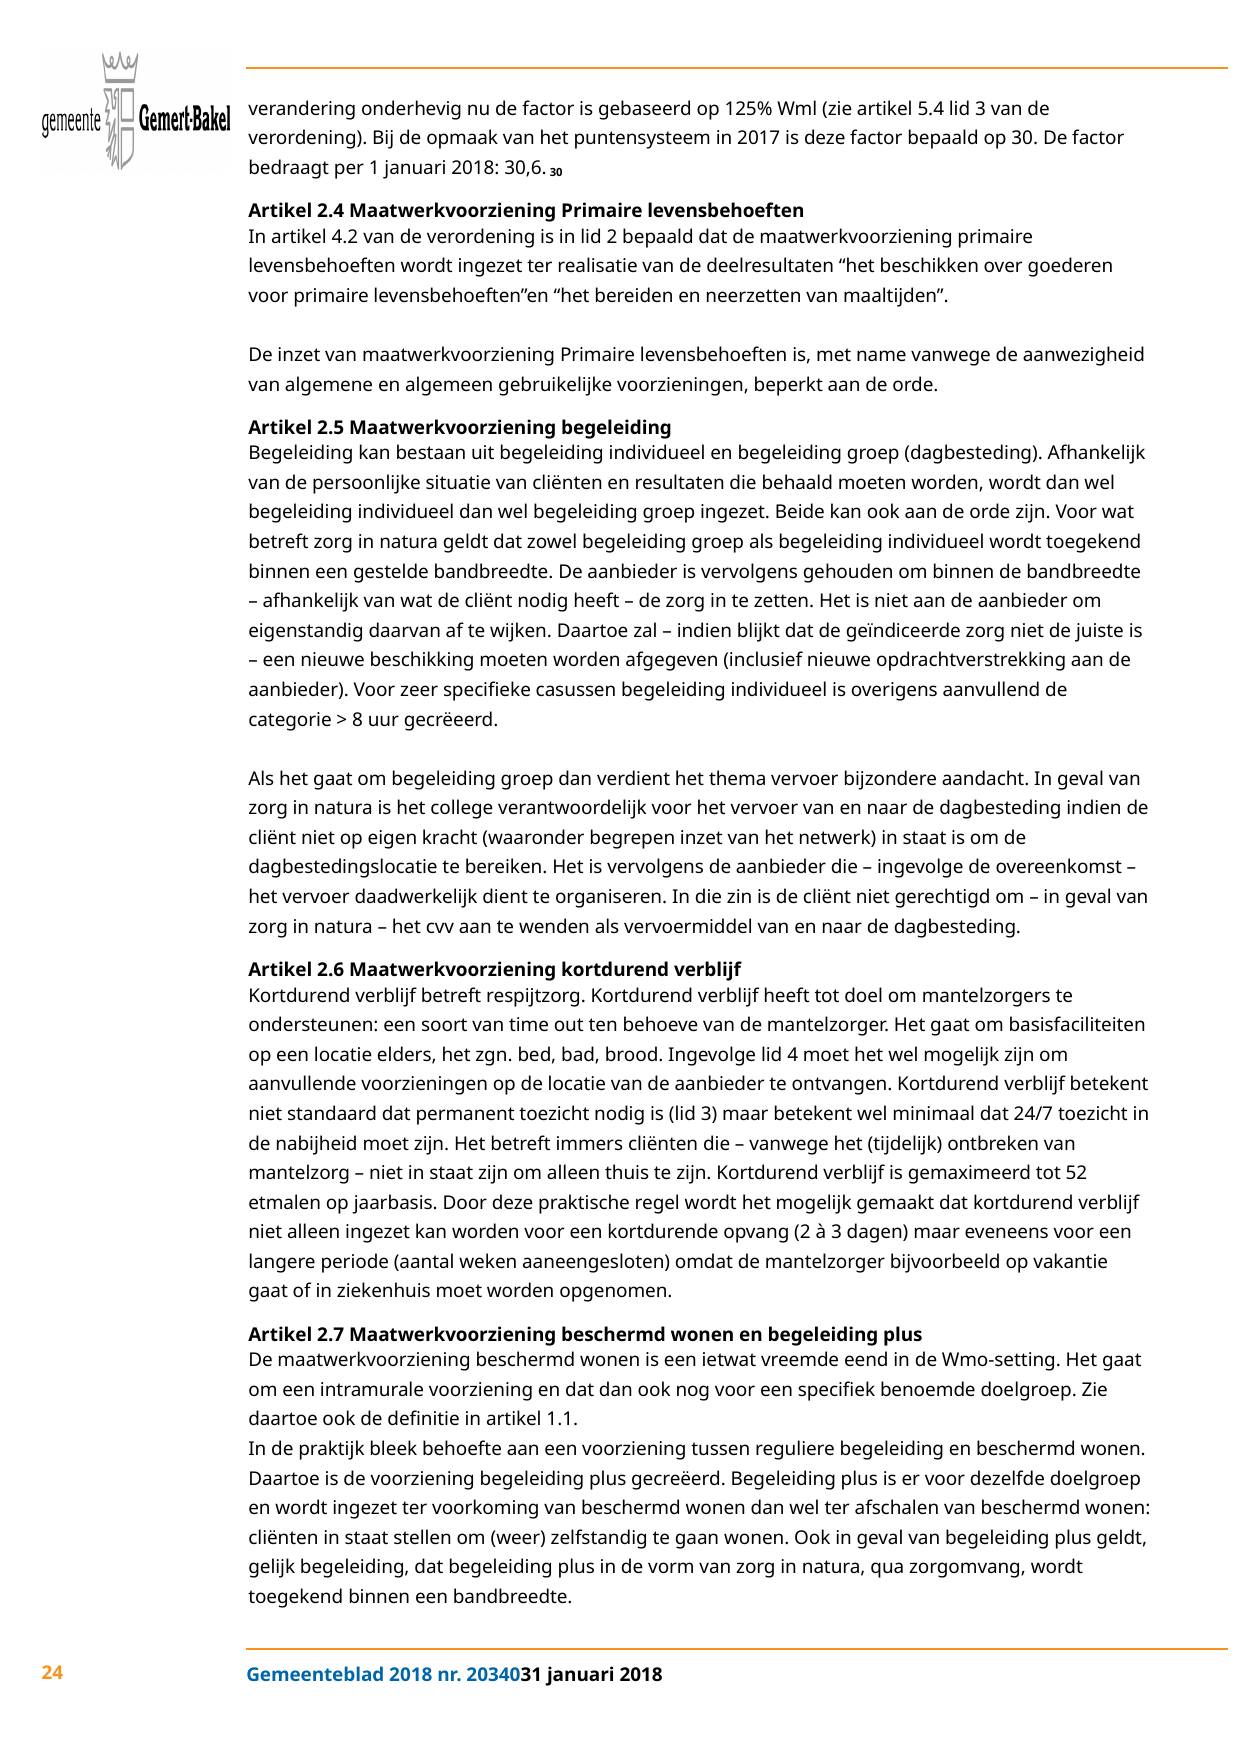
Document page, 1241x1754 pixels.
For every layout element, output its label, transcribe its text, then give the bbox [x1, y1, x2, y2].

text Artikel 2.5 Maatwerkvoorziening begeleiding [248, 414, 1152, 439]
text Begeleiding kan bestaan uit begeleiding individueel en begeleiding groep (dagbesteding). Afhankelijk van de persoonlijke situatie van cliënten en resultaten die behaald moeten worden, wordt dan wel begeleiding individueel dan wel begeleiding groep ingezet. Beide kan ook aan de orde zijn. Voor wat betreft zorg in natura geldt dat zowel begeleiding groep als begeleiding individueel wordt toegekend binnen een gestelde bandbreedte. De aanbieder is vervolgens gehouden om binnen de bandbreedte – afhankelijk van wat de cliënt nodig heeft – de zorg in te zetten. Het is niet aan de aanbieder om eigenstandig daarvan af te wijken. Daartoe zal – indien blijkt dat de geïndiceerde zorg niet de juiste is – een nieuwe beschikking moeten worden afgegeven (inclusief nieuwe opdrachtverstrekking aan de aanbieder). Voor zeer specifieke casussen begeleiding individueel is overigens aanvullend de categorie > 8 uur gecrëeerd. [248, 439, 1152, 732]
text verandering onderhevig nu de factor is gebaseerd op 125% Wml (zie artikel 5.4 lid 3 van de verordening). Bij de opmaak van het puntensysteem in 2017 is deze factor bepaald op 30. De factor bedraagt per 1 januari 2018: 30,6. 30 [248, 95, 1152, 180]
text De inzet van maatwerkvoorziening Primaire levensbehoeften is, met name vanwege de aanwezigheid van algemene en algemeen gebruikelijke voorzieningen, beperkt aan de orde. [248, 341, 1152, 396]
picture [41, 47, 231, 172]
text Artikel 2.6 Maatwerkvoorziening kortdurend verblijf [248, 956, 1152, 982]
text Artikel 2.7 Maatwerkvoorziening beschermd wonen en begeleiding plus [248, 1321, 1152, 1346]
text Kortdurend verblijf betreft respijtzorg. Kortdurend verblijf heeft tot doel om mantelzorgers te ondersteunen: een soort van time out ten behoeve van de mantelzorger. Het gaat om basisfaciliteiten op een locatie elders, het zgn. bed, bad, brood. Ingevolge lid 4 moet het wel mogelijk zijn om aanvullende voorzieningen op de locatie van de aanbieder te ontvangen. Kortdurend verblijf betekent niet standaard dat permanent toezicht nodig is (lid 3) maar betekent wel minimaal dat 24/7 toezicht in de nabijheid moet zijn. Het betreft immers cliënten die – vanwege het (tijdelijk) ontbreken van mantelzorg – niet in staat zijn om alleen thuis te zijn. Kortdurend verblijf is gemaximeerd tot 52 etmalen op jaarbasis. Door deze praktische regel wordt het mogelijk gemaakt dat kortdurend verblijf niet alleen ingezet kan worden voor een kortdurende opvang (2 à 3 dagen) maar eveneens voor een langere periode (aantal weken aaneengesloten) omdat de mantelzorger bijvoorbeeld op vakantie gaat of in ziekenhuis moet worden opgenomen. [248, 982, 1152, 1303]
text Artikel 2.4 Maatwerkvoorziening Primaire levensbehoeften [248, 197, 1152, 223]
text Als het gaat om begeleiding groep dan verdient het thema vervoer bijzondere aandacht. In geval van zorg in natura is het college verantwoordelijk voor het vervoer van en naar de dagbesteding indien de cliënt niet op eigen kracht (waaronder begrepen inzet van het netwerk) in staat is om de dagbestedingslocatie te bereiken. Het is vervolgens de aanbieder die – ingevolge de overeenkomst – het vervoer daadwerkelijk dient te organiseren. In die zin is de cliënt niet gerechtigd om – in geval van zorg in natura – het cvv aan te wenden als vervoermiddel van en naar de dagbesteding. [248, 765, 1152, 939]
text In de praktijk bleek behoefte aan een voorziening tussen reguliere begeleiding en beschermd wonen. Daartoe is de voorziening begeleiding plus gecreëerd. Begeleiding plus is er voor dezelfde doelgroep en wordt ingezet ter voorkoming van beschermd wonen dan wel ter afschalen van beschermd wonen: cliënten in staat stellen om (weer) zelfstandig te gaan wonen. Ook in geval van begeleiding plus geldt, gelijk begeleiding, dat begeleiding plus in de vorm van zorg in natura, qua zorgomvang, wordt toegekend binnen een bandbreedte. [248, 1435, 1152, 1609]
text In artikel 4.2 van de verordening is in lid 2 bepaald dat de maatwerkvoorziening primaire levensbehoeften wordt ingezet ter realisatie van de deelresultaten “het beschikken over goederen voor primaire levensbehoeften”en “het bereiden en neerzetten van maaltijden”. [248, 223, 1152, 308]
text De maatwerkvoorziening beschermd wonen is een ietwat vreemde eend in de Wmo-setting. Het gaat om een intramurale voorziening en dat dan ook nog voor een specifiek benoemde doelgroep. Zie daartoe ook de definitie in artikel 1.1. [248, 1346, 1152, 1431]
